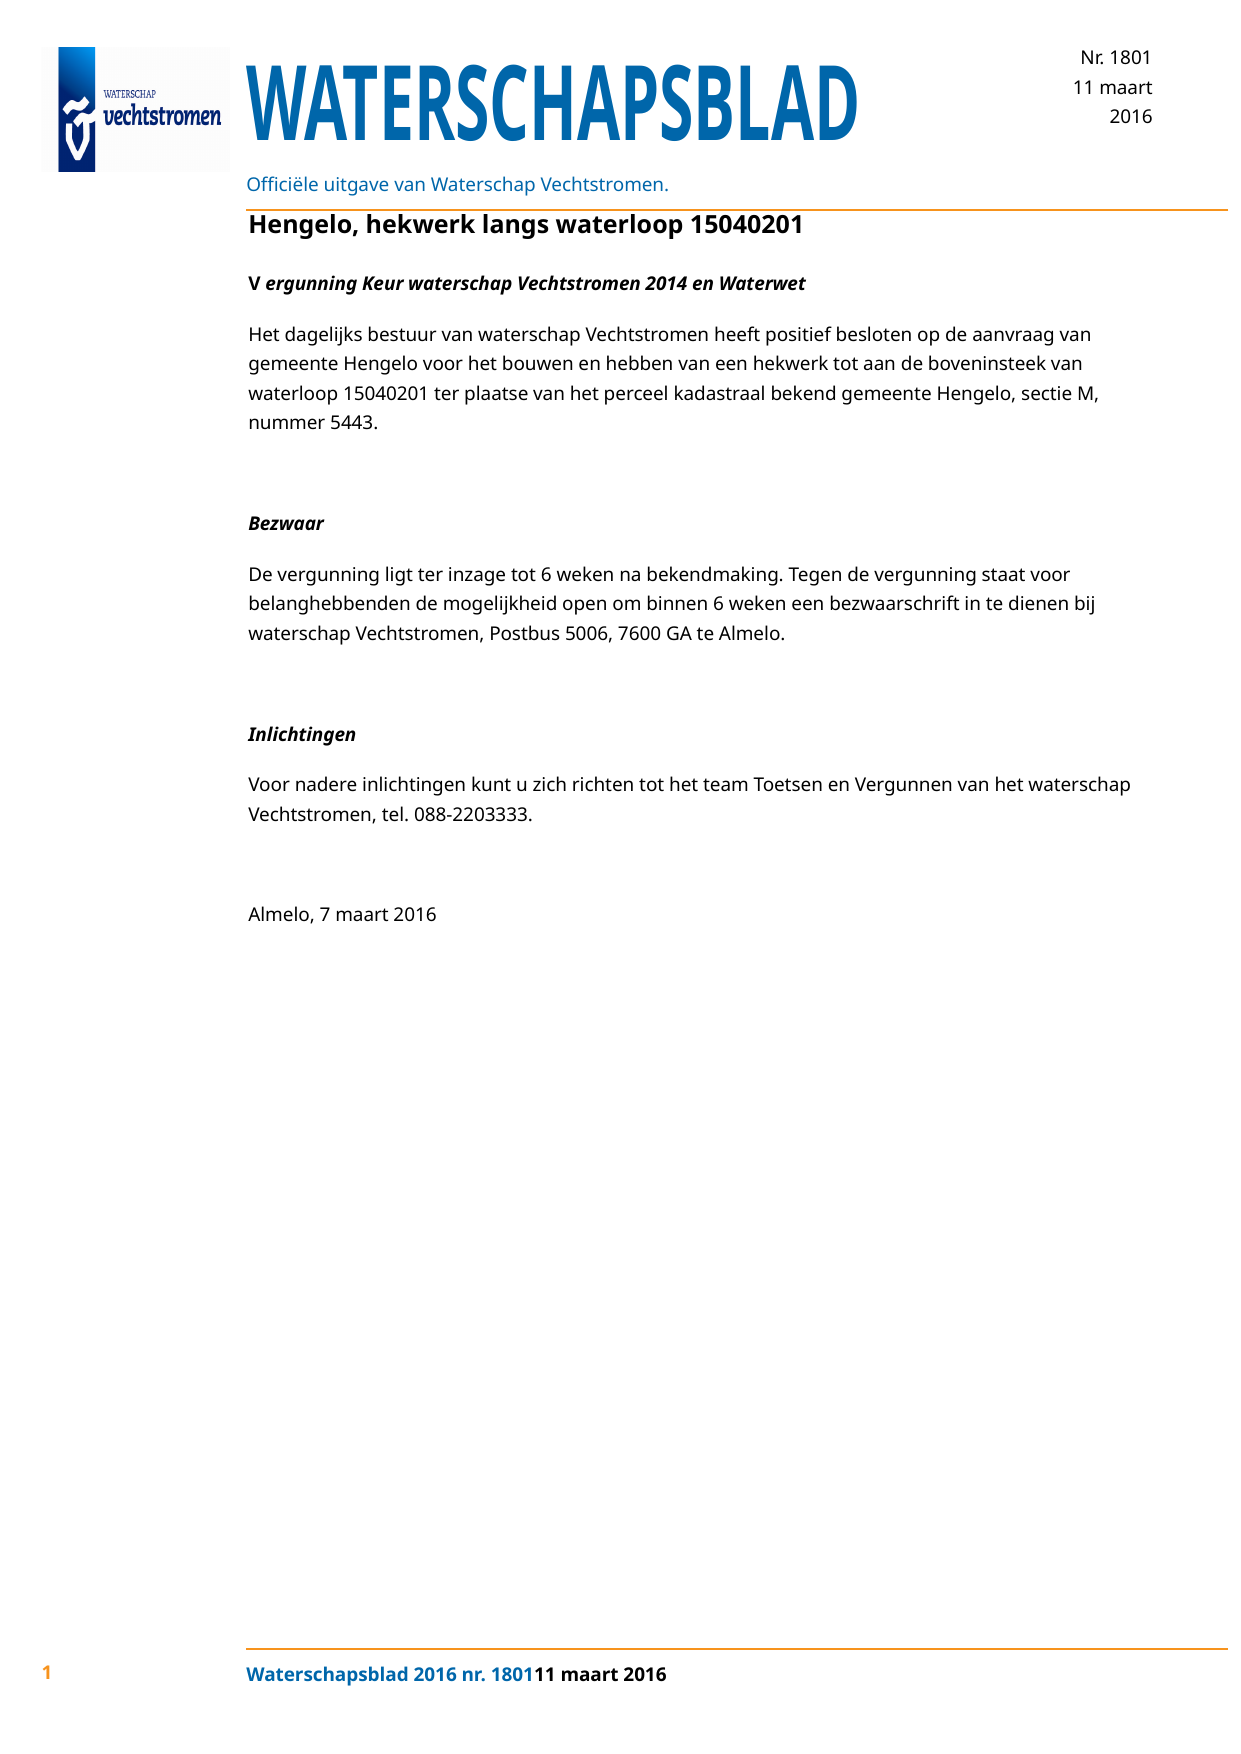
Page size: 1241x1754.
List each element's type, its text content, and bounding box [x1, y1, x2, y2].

picture [41, 47, 231, 172]
text Almelo, 7 maart 2016 [248, 902, 1152, 927]
text Inlichtingen [248, 721, 1152, 746]
text Voor nadere inlichtingen kunt u zich richten tot het team Toetsen en Vergunnen van het waterschap Vechtstromen, tel. 088-2203333. [248, 771, 1152, 826]
text Hengelo, hekwerk langs waterloop 15040201 [248, 211, 1152, 241]
text Het dagelijks bestuur van waterschap Vechtstromen heeft positief besloten op de aanvraag van gemeente Hengelo voor het bouwen en hebben van een hekwerk tot aan de boveninsteek van waterloop 15040201 ter plaatse van het perceel kadastraal bekend gemeente Hengelo, sectie M, nummer 5443. [248, 321, 1152, 435]
text Bezwaar [248, 510, 1152, 536]
text De vergunning ligt ter inzage tot 6 weken na bekendmaking. Tegen de vergunning staat voor belanghebbenden de mogelijkheid open om binnen 6 weken een bezwaarschrift in te dienen bij waterschap Vechtstromen, Postbus 5006, 7600 GA te Almelo. [248, 561, 1152, 646]
text V ergunning Keur waterschap Vechtstromen 2014 en Waterwet [248, 270, 1152, 296]
